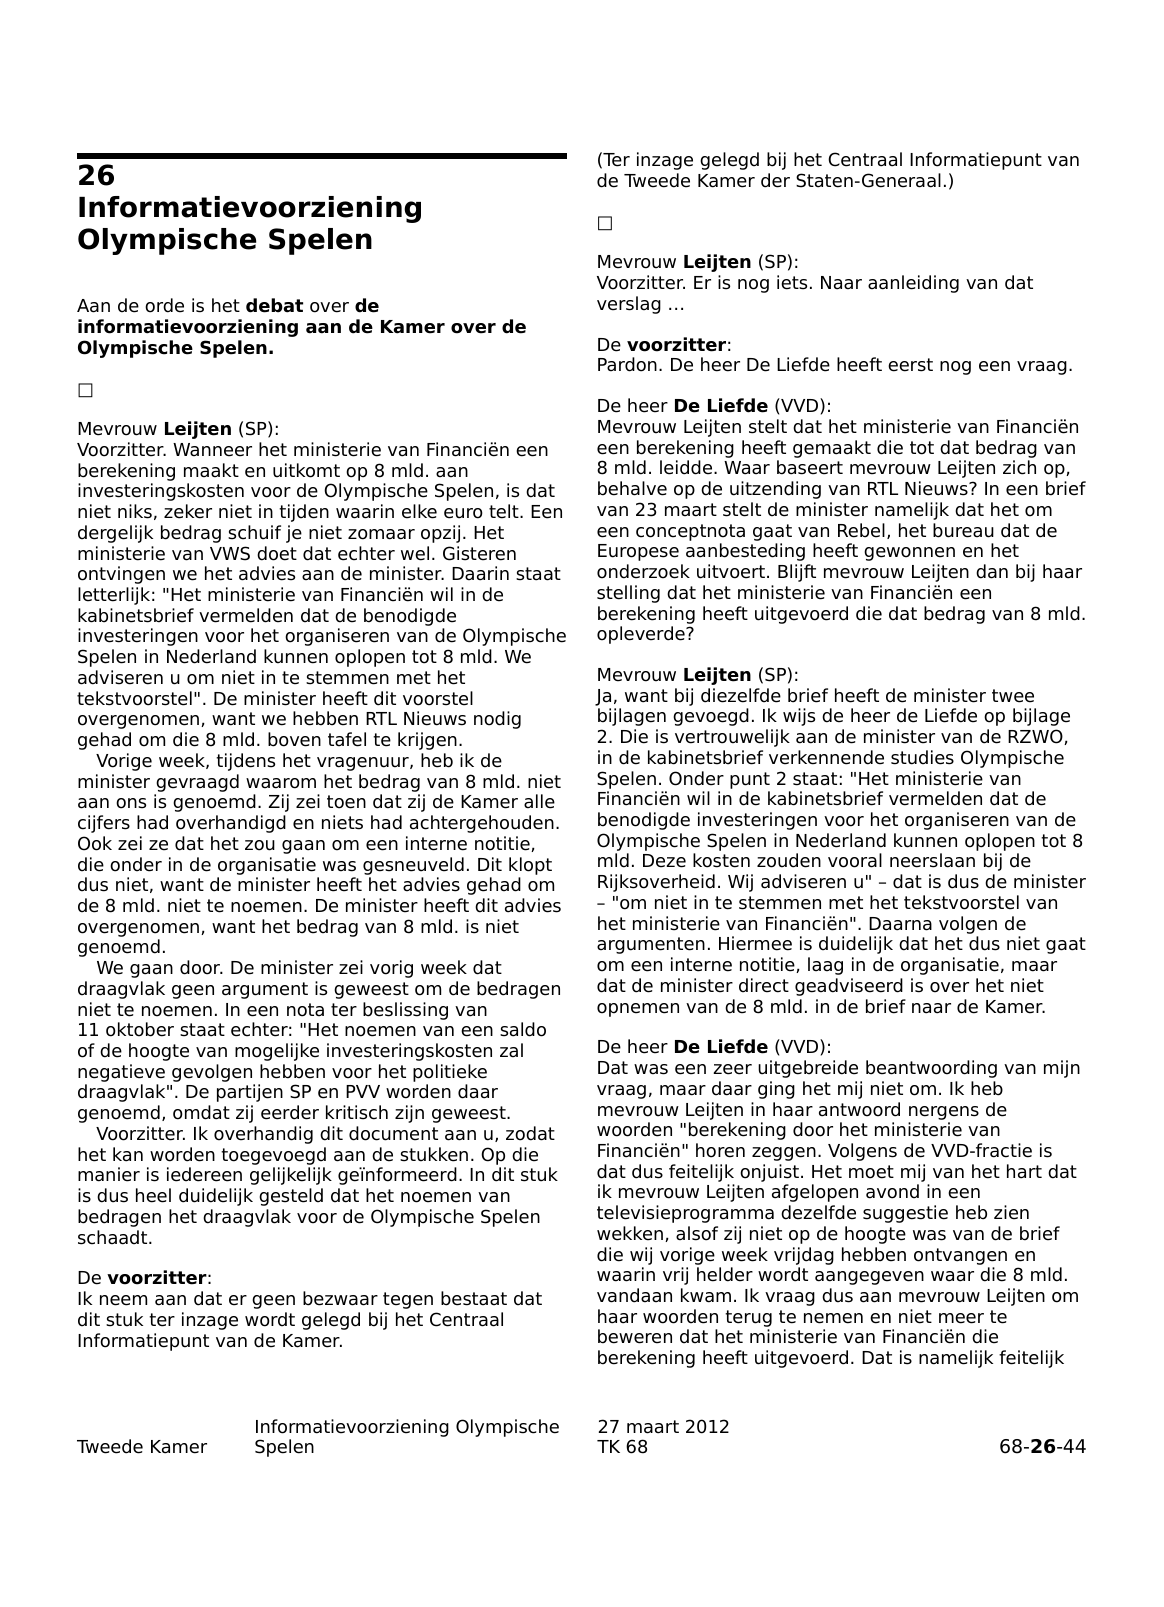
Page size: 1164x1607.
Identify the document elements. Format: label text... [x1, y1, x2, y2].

text De voorzitter: [77, 1268, 567, 1289]
text Mevrouw Leijten (SP): [596, 665, 1087, 686]
text Voorzitter. Er is nog iets. Naar aanleiding van dat verslag … [596, 273, 1087, 314]
text We gaan door. De minister zei vorig week dat draagvlak geen argument is geweest om de bedragen niet te noemen. In een nota ter beslissing van 11 oktober staat echter: "Het noemen van een saldo of de hoogte van mogelijke investeringskosten zal negatieve gevolgen hebben voor het politieke draagvlak". De partijen SP en PVV worden daar genoemd, omdat zij eerder kritisch zijn geweest. [77, 958, 567, 1124]
text Voorzitter. Ik overhandig dit document aan u, zodat het kan worden toegevoegd aan de stukken. Op die manier is iedereen gelijkelijk geïnformeerd. In dit stuk is dus heel duidelijk gesteld dat het noemen van bedragen het draagvlak voor de Olympische Spelen schaadt. [77, 1124, 567, 1248]
text (Ter inzage gelegd bij het Centraal Informatiepunt van de Tweede Kamer der Staten-Generaal.) [596, 150, 1087, 192]
text Pardon. De heer De Liefde heeft eerst nog een vraag. [596, 355, 1087, 376]
title 26 Informatievoorziening Olympische Spelen [77, 159, 567, 256]
text De heer De Liefde (VVD): [596, 1037, 1087, 1058]
text Ik neem aan dat er geen bezwaar tegen bestaat dat dit stuk ter inzage wordt gelegd bij het Centraal Informatiepunt van de Kamer. [77, 1289, 567, 1351]
text □ [596, 212, 1087, 232]
text Mevrouw Leijten (SP): [596, 252, 1087, 273]
text De heer De Liefde (VVD): [596, 396, 1087, 417]
text Aan de orde is het debat over de informatievoorziening aan de Kamer over de Olympische Spelen. [77, 296, 567, 358]
text Mevrouw Leijten stelt dat het ministerie van Financiën een berekening heeft gemaakt die tot dat bedrag van 8 mld. leidde. Waar baseert mevrouw Leijten zich op, behalve op de uitzending van RTL Nieuws? In een brief van 23 maart stelt de minister namelijk dat het om een conceptnota gaat van Rebel, het bureau dat de Europese aanbesteding heeft gewonnen en het onderzoek uitvoert. Blijft mevrouw Leijten dan bij haar stelling dat het ministerie van Financiën een berekening heeft uitgevoerd die dat bedrag van 8 mld. opleverde? [596, 417, 1087, 645]
text De voorzitter: [596, 334, 1087, 355]
text Ja, want bij diezelfde brief heeft de minister twee bijlagen gevoegd. Ik wijs de heer de Liefde op bijlage 2. Die is vertrouwelijk aan de minister van de RZWO, in de kabinetsbrief verkennende studies Olympische Spelen. Onder punt 2 staat: "Het ministerie van Financiën wil in de kabinetsbrief vermelden dat de benodigde investeringen voor het organiseren van de Olympische Spelen in Nederland kunnen oplopen tot 8 mld. Deze kosten zouden vooral neerslaan bij de Rijksoverheid. Wij adviseren u" – dat is dus de minister – "om niet in te stemmen met het tekstvoorstel van het ministerie van Financiën". Daarna volgen de argumenten. Hiermee is duidelijk dat het dus niet gaat om een interne notitie, laag in de organisatie, maar dat de minister direct geadviseerd is over het niet opnemen van de 8 mld. in de brief naar de Kamer. [596, 686, 1087, 1017]
text Mevrouw Leijten (SP): [77, 419, 567, 440]
text Dat was een zeer uitgebreide beantwoording van mijn vraag, maar daar ging het mij niet om. Ik heb mevrouw Leijten in haar antwoord nergens de woorden "berekening door het ministerie van Financiën" horen zeggen. Volgens de VVD-fractie is dat dus feitelijk onjuist. Het moet mij van het hart dat ik mevrouw Leijten afgelopen avond in een televisieprogramma dezelfde suggestie heb zien wekken, alsof zij niet op de hoogte was van de brief die wij vorige week vrijdag hebben ontvangen en waarin vrij helder wordt aangegeven waar die 8 mld. vandaan kwam. Ik vraag dus aan mevrouw Leijten om haar woorden terug te nemen en niet meer te beweren dat het ministerie van Financiën die berekening heeft uitgevoerd. Dat is namelijk feitelijk [596, 1058, 1087, 1369]
text Vorige week, tijdens het vragenuur, heb ik de minister gevraagd waarom het bedrag van 8 mld. niet aan ons is genoemd. Zij zei toen dat zij de Kamer alle cijfers had overhandigd en niets had achtergehouden. Ook zei ze dat het zou gaan om een interne notitie, die onder in de organisatie was gesneuveld. Dit klopt dus niet, want de minister heeft het advies gehad om de 8 mld. niet te noemen. De minister heeft dit advies overgenomen, want het bedrag van 8 mld. is niet genoemd. [77, 751, 567, 958]
text Voorzitter. Wanneer het ministerie van Financiën een berekening maakt en uitkomt op 8 mld. aan investeringskosten voor de Olympische Spelen, is dat niet niks, zeker niet in tijden waarin elke euro telt. Een dergelijk bedrag schuif je niet zomaar opzij. Het ministerie van VWS doet dat echter wel. Gisteren ontvingen we het advies aan de minister. Daarin staat letterlijk: "Het ministerie van Financiën wil in de kabinetsbrief vermelden dat de benodigde investeringen voor het organiseren van de Olympische Spelen in Nederland kunnen oplopen tot 8 mld. We adviseren u om niet in te stemmen met het tekstvoorstel". De minister heeft dit voorstel overgenomen, want we hebben RTL Nieuws nodig gehad om die 8 mld. boven tafel te krijgen. [77, 440, 567, 751]
text □ [77, 378, 567, 399]
